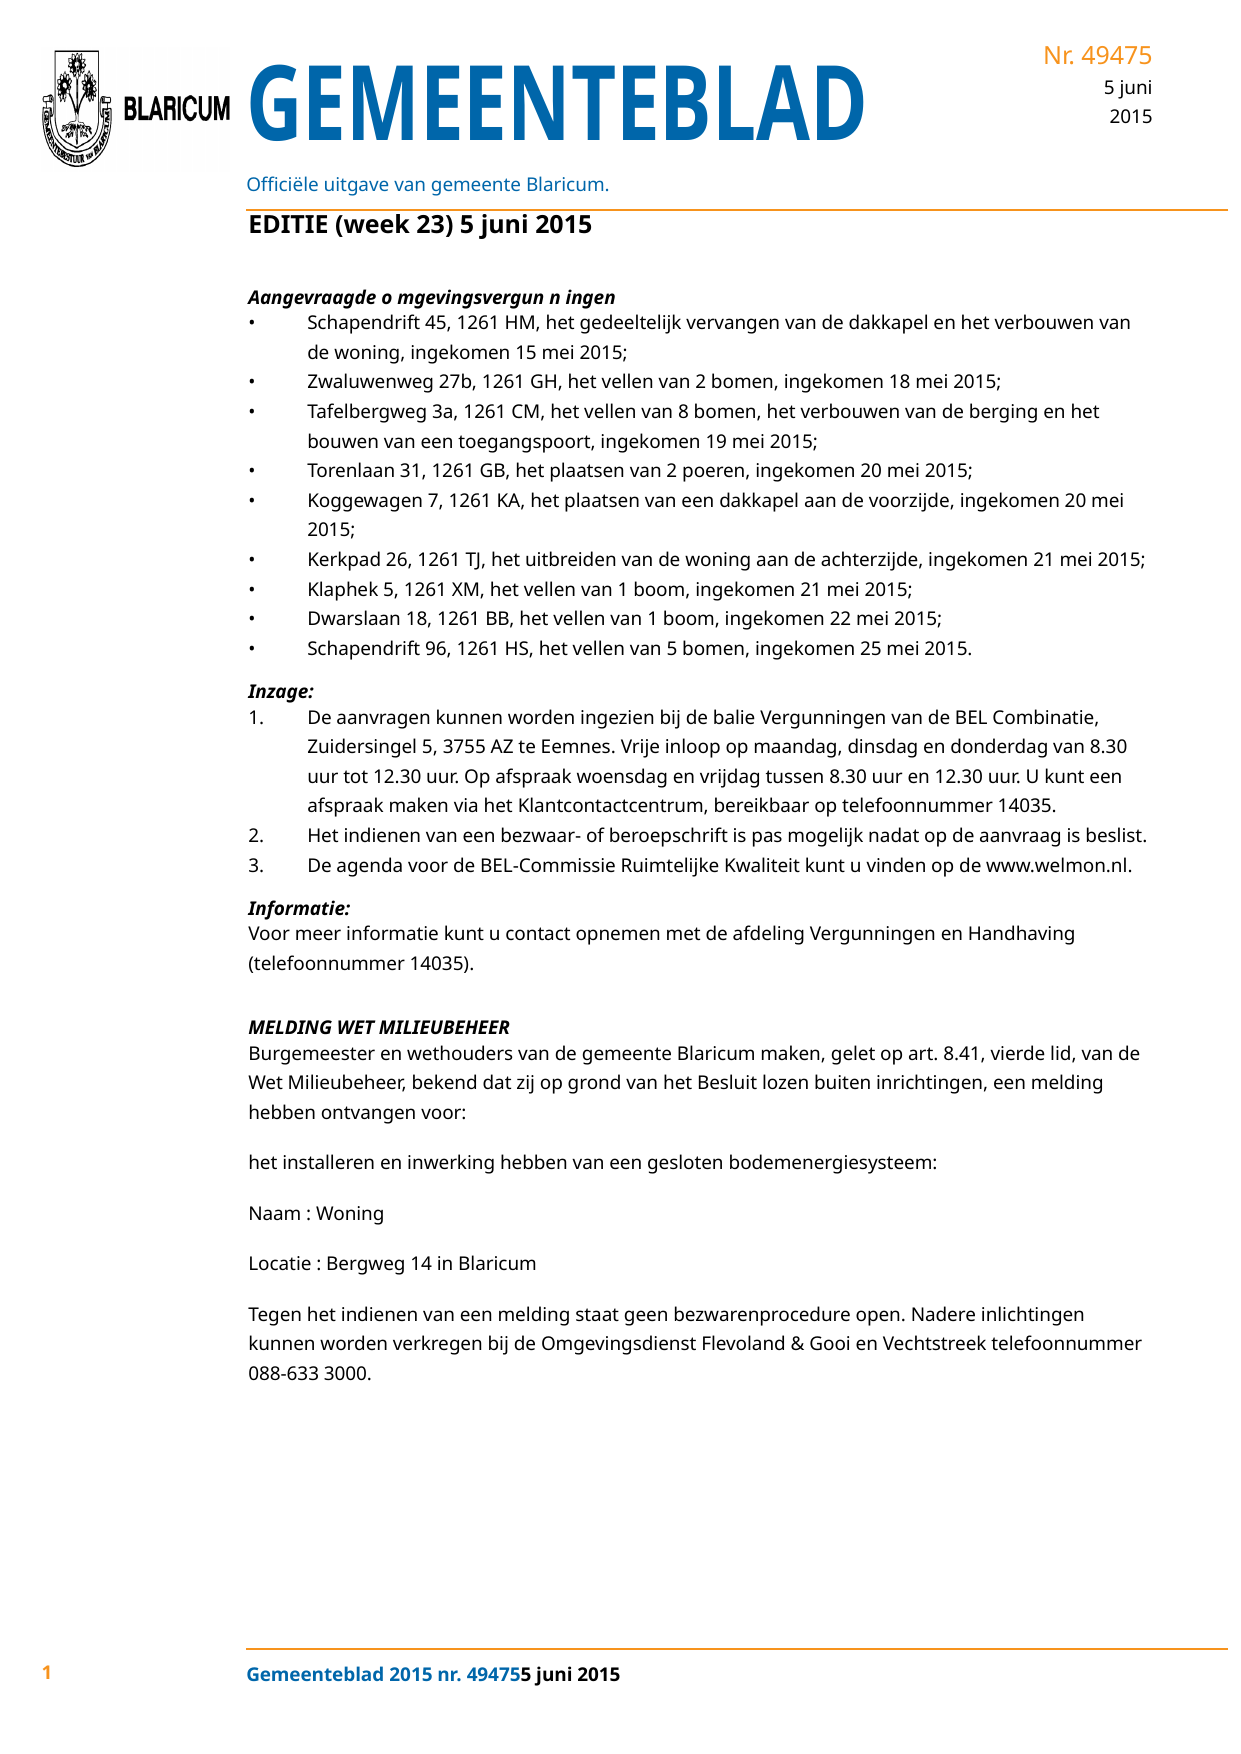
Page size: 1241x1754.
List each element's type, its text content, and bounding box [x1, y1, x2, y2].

text Naam : Woning [248, 1200, 1152, 1226]
text het installeren en inwerking hebben van een gesloten bodemenergiesysteem: [248, 1149, 1152, 1175]
list Torenlaan 31, 1261 GB, het plaatsen van 2 poeren, ingekomen 20 mei 2015; [248, 457, 1152, 483]
list De agenda voor de BEL-Commissie Ruimtelijke Kwaliteit kunt u vinden op de www.welmon.nl. [248, 852, 1152, 877]
text Voor meer informatie kunt u contact opnemen met de afdeling Vergunningen en Handhaving (telefoonnummer 14035). [248, 921, 1152, 976]
text MELDING WET MILIEUBEHEER [248, 1014, 1152, 1040]
list Klaphek 5, 1261 XM, het vellen van 1 boom, ingekomen 21 mei 2015; [248, 576, 1152, 602]
list Het indienen van een bezwaar- of beroepschrift is pas mogelijk nadat op de aanvraag is beslist. [248, 822, 1152, 848]
text Inzage: [248, 678, 1152, 704]
text EDITIE (week 23) 5 juni 2015 [248, 211, 1152, 241]
list Schapendrift 45, 1261 HM, het gedeeltelijk vervangen van de dakkapel en het verbouwen van de woning, ingekomen 15 mei 2015; [248, 309, 1152, 365]
text Burgemeester en wethouders van de gemeente Blaricum maken, gelet op art. 8.41, vierde lid, van de Wet Milieubeheer, bekend dat zij op grond van het Besluit lozen buiten inrichtingen, een melding hebben ontvangen voor: [248, 1040, 1152, 1125]
text Informatie: [248, 895, 1152, 921]
list De aanvragen kunnen worden ingezien bij de balie Vergunningen van de BEL Combinatie, Zuidersingel 5, 3755 AZ te Eemnes. Vrije inloop op maandag, dinsdag en donderdag van 8.30 uur tot 12.30 uur. Op afspraak woensdag en vrijdag tussen 8.30 uur en 12.30 uur. U kunt een afspraak maken via het Klantcontactcentrum, bereikbaar op telefoonnummer 14035. [248, 704, 1152, 818]
list Kerkpad 26, 1261 TJ, het uitbreiden van de woning aan de achterzijde, ingekomen 21 mei 2015; [248, 546, 1152, 572]
text Tegen het indienen van een melding staat geen bezwarenprocedure open. Nadere inlichtingen kunnen worden verkregen bij de Omgevingsdienst Flevoland & Gooi en Vechtstreek telefoonnummer 088-633 3000. [248, 1301, 1152, 1386]
text Locatie : Bergweg 14 in Blaricum [248, 1250, 1152, 1276]
picture [41, 47, 231, 172]
text Aangevraagde o mgevingsvergun n ingen [248, 284, 1152, 309]
list Zwaluwenweg 27b, 1261 GH, het vellen van 2 bomen, ingekomen 18 mei 2015; [248, 369, 1152, 394]
list Tafelbergweg 3a, 1261 CM, het vellen van 8 bomen, het verbouwen van de berging en het bouwen van een toegangspoort, ingekomen 19 mei 2015; [248, 398, 1152, 454]
list Schapendrift 96, 1261 HS, het vellen van 5 bomen, ingekomen 25 mei 2015. [248, 635, 1152, 661]
list Dwarslaan 18, 1261 BB, het vellen van 1 boom, ingekomen 22 mei 2015; [248, 605, 1152, 631]
list Koggewagen 7, 1261 KA, het plaatsen van een dakkapel aan de voorzijde, ingekomen 20 mei 2015; [248, 487, 1152, 542]
